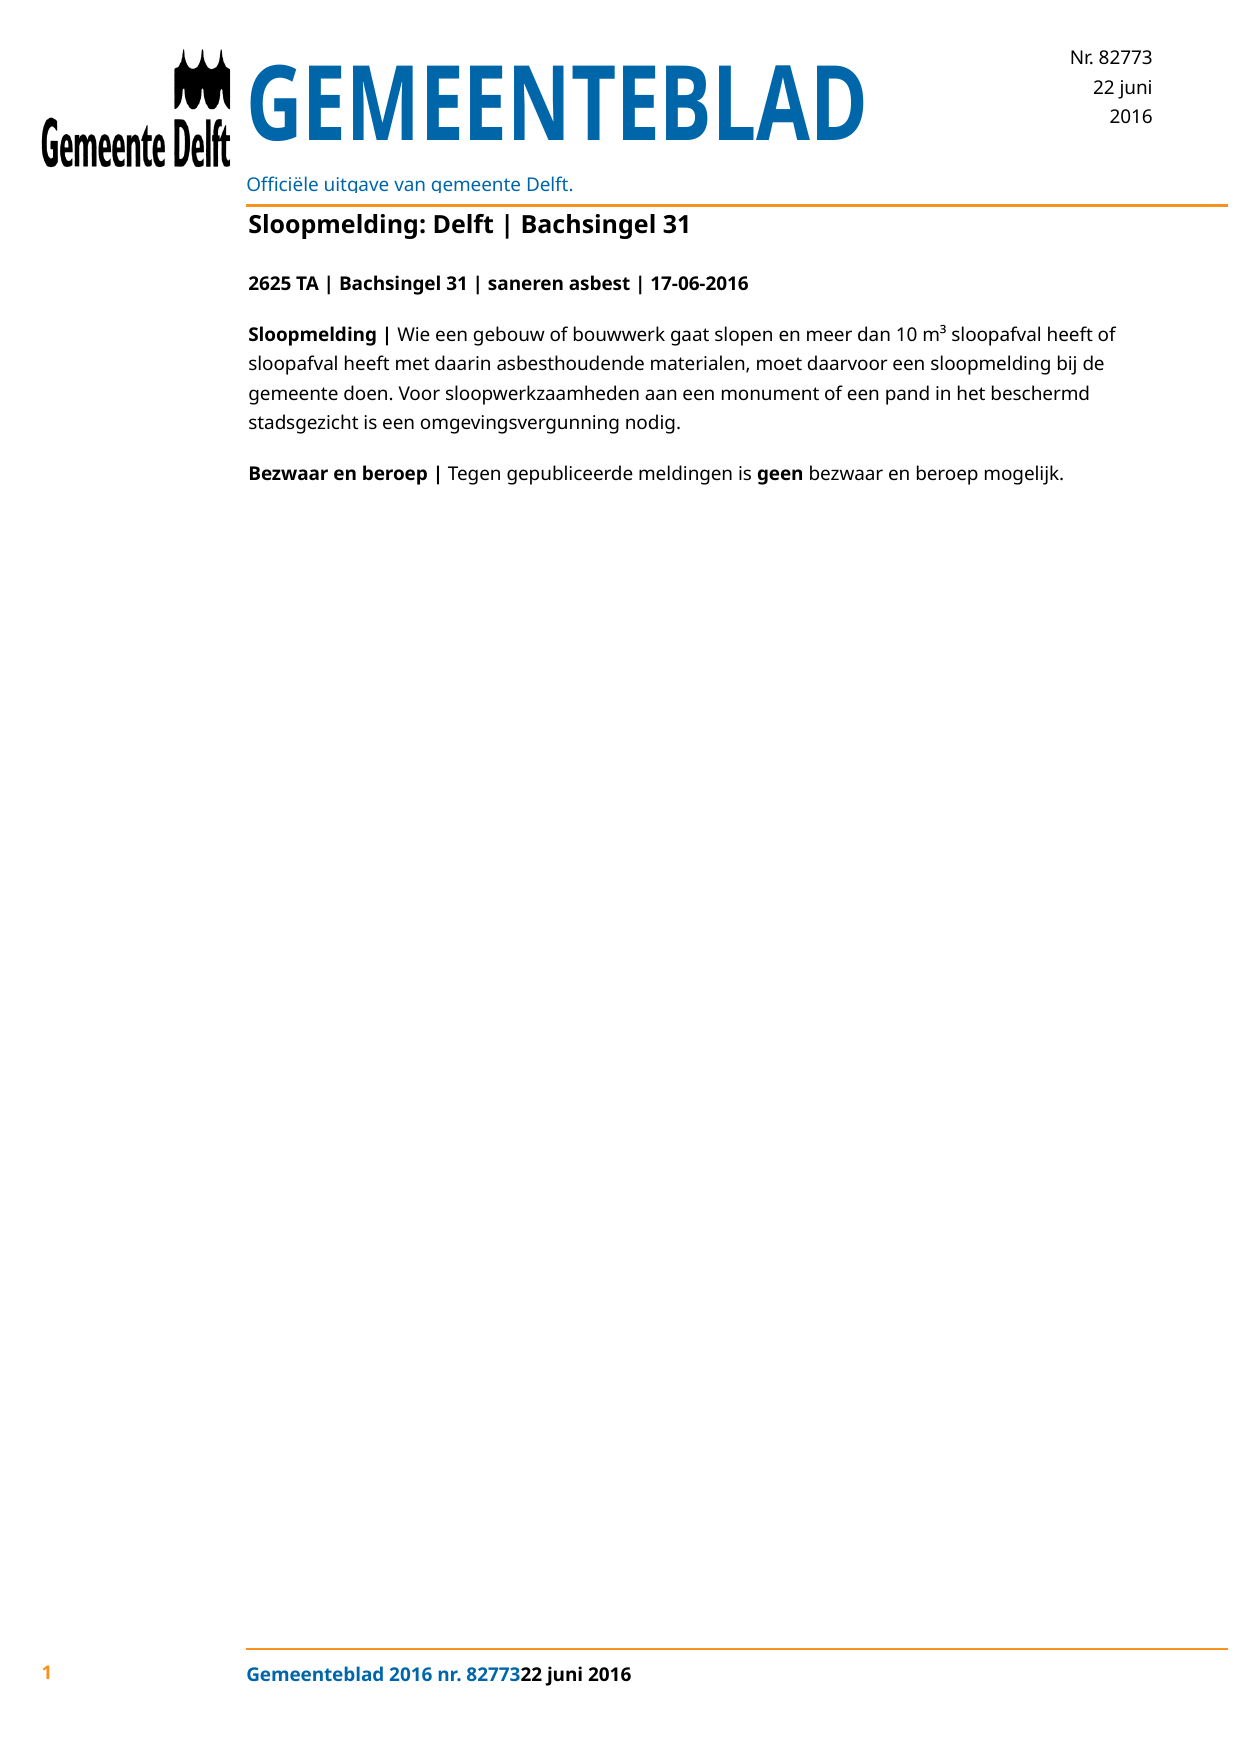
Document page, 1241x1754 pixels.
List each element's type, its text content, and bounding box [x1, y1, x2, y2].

text Sloopmelding | Wie een gebouw of bouwwerk gaat slopen en meer dan 10 m³ sloopafval heeft of sloopafval heeft met daarin asbesthoudende materialen, moet daarvoor een sloopmelding bij de gemeente doen. Voor sloopwerkzaamheden aan een monument of een pand in het beschermd stadsgezicht is een omgevingsvergunning nodig. [248, 321, 1152, 435]
text Bezwaar en beroep | Tegen gepubliceerde meldingen is geen bezwaar en beroep mogelijk. [248, 460, 1152, 486]
text 2625 TA | Bachsingel 31 | saneren asbest | 17-06-2016 [248, 270, 1152, 296]
picture [41, 47, 231, 172]
text Sloopmelding: Delft | Bachsingel 31 [248, 207, 1152, 241]
